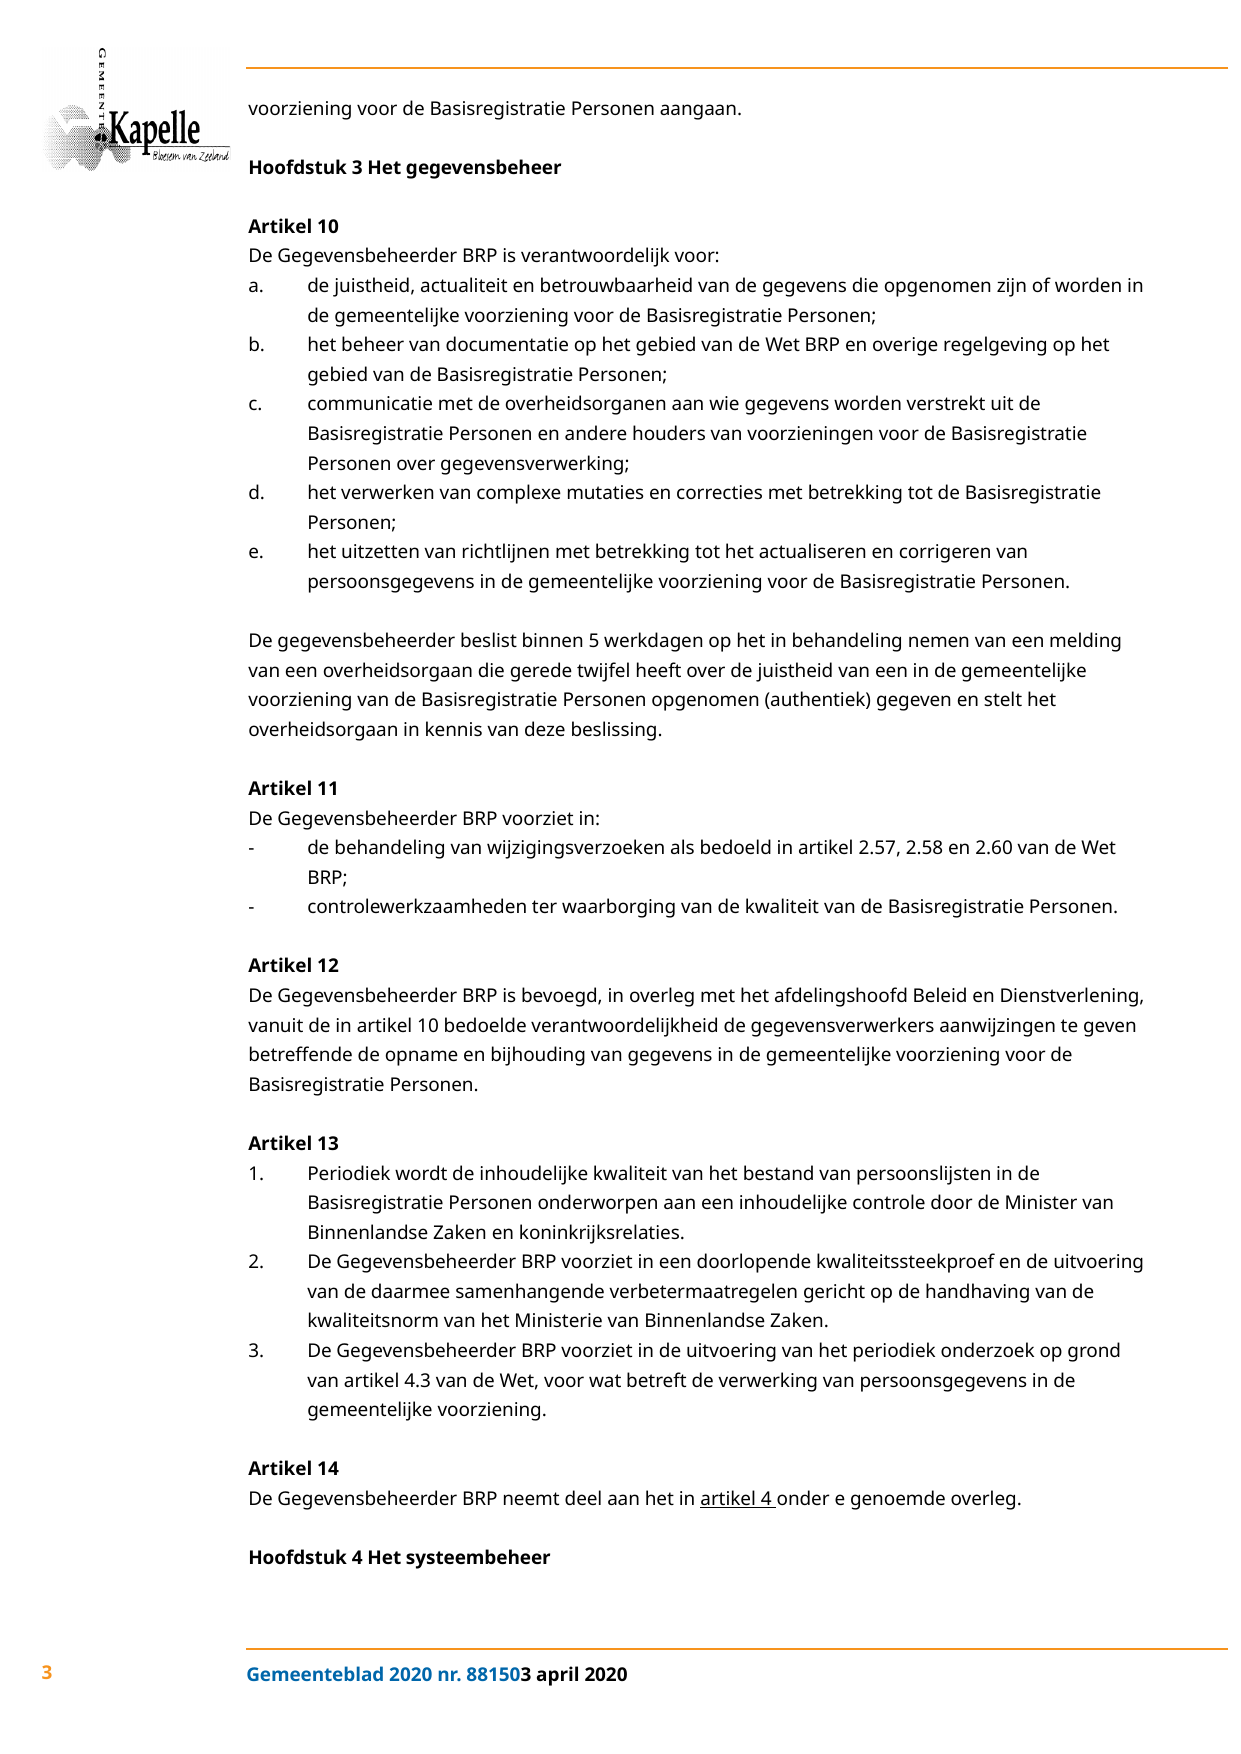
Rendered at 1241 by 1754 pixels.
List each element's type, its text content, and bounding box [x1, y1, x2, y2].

picture [41, 47, 231, 172]
text De Gegevensbeheerder BRP is verantwoordelijk voor: [248, 243, 1152, 268]
text Hoofdstuk 4 Het systeembeheer [248, 1544, 1152, 1570]
list Periodiek wordt de inhoudelijke kwaliteit van het bestand van persoonslijsten in de Basisregistratie Personen onderworpen aan een inhoudelijke controle door de Minister van Binnenlandse Zaken en koninkrijksrelaties. [248, 1160, 1152, 1245]
text De gegevensbeheerder beslist binnen 5 werkdagen op het in behandeling nemen van een melding van een overheidsorgaan die gerede twijfel heeft over de juistheid van een in de gemeentelijke voorziening van de Basisregistratie Personen opgenomen (authentiek) gegeven en stelt het overheidsorgaan in kennis van deze beslissing. [248, 627, 1152, 742]
text Artikel 13 [248, 1130, 1152, 1156]
text Artikel 11 [248, 775, 1152, 801]
text Artikel 10 [248, 213, 1152, 239]
list de juistheid, actualiteit en betrouwbaarheid van de gegevens die opgenomen zijn of worden in de gemeentelijke voorziening voor de Basisregistratie Personen; [248, 272, 1152, 328]
text De Gegevensbeheerder BRP neemt deel aan het in artikel 4 onder e genoemde overleg. [248, 1485, 1152, 1511]
text voorziening voor de Basisregistratie Personen aangaan. [248, 95, 1152, 121]
list het beheer van documentatie op het gebied van de Wet BRP en overige regelgeving op het gebied van de Basisregistratie Personen; [248, 331, 1152, 387]
list het uitzetten van richtlijnen met betrekking tot het actualiseren en corrigeren van persoonsgegevens in de gemeentelijke voorziening voor de Basisregistratie Personen. [248, 538, 1152, 594]
text Hoofdstuk 3 Het gegevensbeheer [248, 154, 1152, 180]
text Artikel 12 [248, 953, 1152, 978]
list de behandeling van wijzigingsverzoeken als bedoeld in artikel 2.57, 2.58 en 2.60 van de Wet BRP; [248, 834, 1152, 890]
list De Gegevensbeheerder BRP voorziet in een doorlopende kwaliteitssteekproef en de uitvoering van de daarmee samenhangende verbetermaatregelen gericht op de handhaving van de kwaliteitsnorm van het Ministerie van Binnenlandse Zaken. [248, 1248, 1152, 1333]
text De Gegevensbeheerder BRP voorziet in: [248, 805, 1152, 831]
list het verwerken van complexe mutaties en correcties met betrekking tot de Basisregistratie Personen; [248, 479, 1152, 535]
list controlewerkzaamheden ter waarborging van de kwaliteit van de Basisregistratie Personen. [248, 893, 1152, 919]
text De Gegevensbeheerder BRP is bevoegd, in overleg met het afdelingshoofd Beleid en Dienstverlening, vanuit de in artikel 10 bedoelde verantwoordelijkheid de gegevensverwerkers aanwijzingen te geven betreffende de opname en bijhouding van gegevens in de gemeentelijke voorziening voor de Basisregistratie Personen. [248, 982, 1152, 1097]
text Artikel 14 [248, 1456, 1152, 1481]
list communicatie met de overheidsorganen aan wie gegevens worden verstrekt uit de Basisregistratie Personen en andere houders van voorzieningen voor de Basisregistratie Personen over gegevensverwerking; [248, 391, 1152, 476]
list De Gegevensbeheerder BRP voorziet in de uitvoering van het periodiek onderzoek op grond van artikel 4.3 van de Wet, voor wat betreft de verwerking van persoonsgegevens in de gemeentelijke voorziening. [248, 1337, 1152, 1422]
